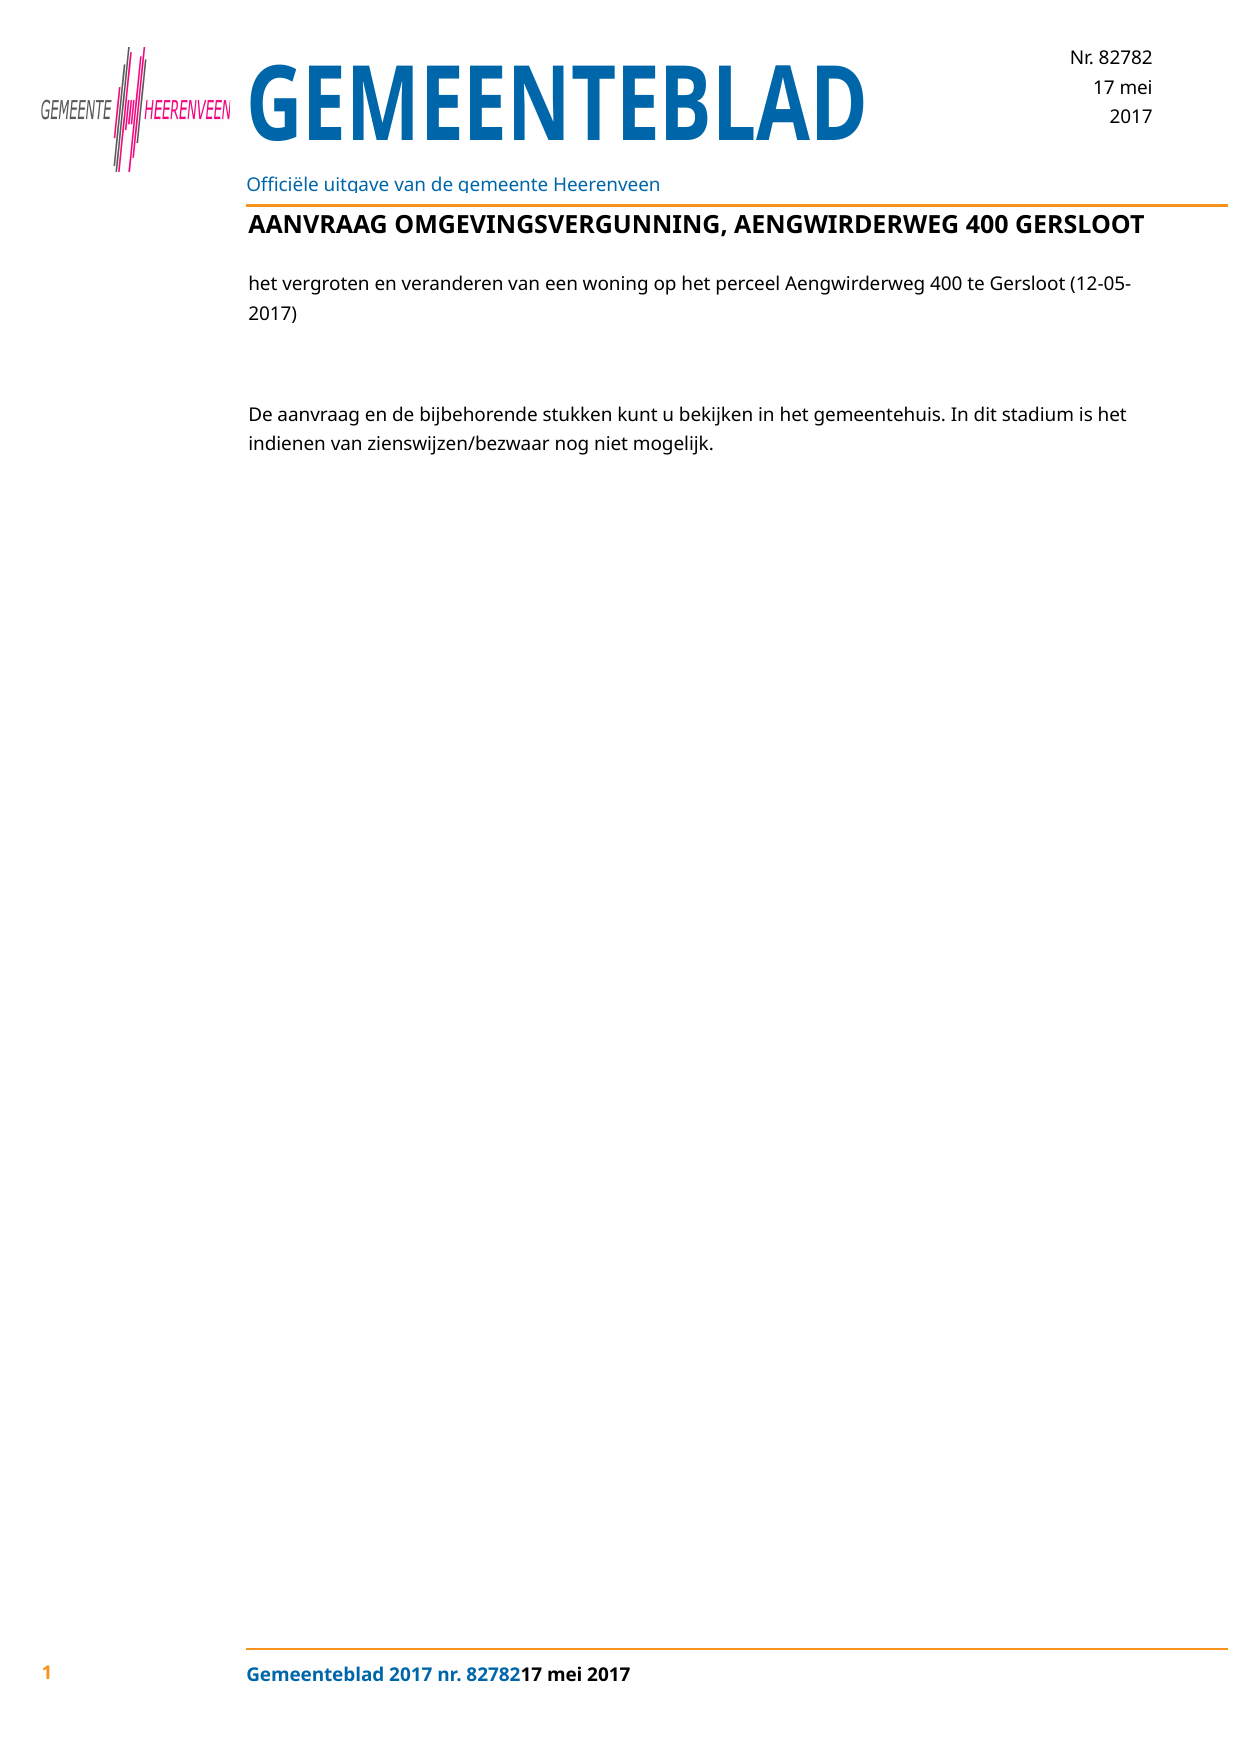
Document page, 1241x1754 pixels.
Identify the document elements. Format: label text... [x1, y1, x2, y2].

text AANVRAAG OMGEVINGSVERGUNNING, AENGWIRDERWEG 400 GERSLOOT [248, 207, 1152, 241]
text het vergroten en veranderen van een woning op het perceel Aengwirderweg 400 te Gersloot (12-05-2017) [248, 270, 1152, 326]
text De aanvraag en de bijbehorende stukken kunt u bekijken in het gemeentehuis. In dit stadium is het indienen van zienswijzen/bezwaar nog niet mogelijk. [248, 401, 1152, 456]
picture [41, 47, 231, 172]
